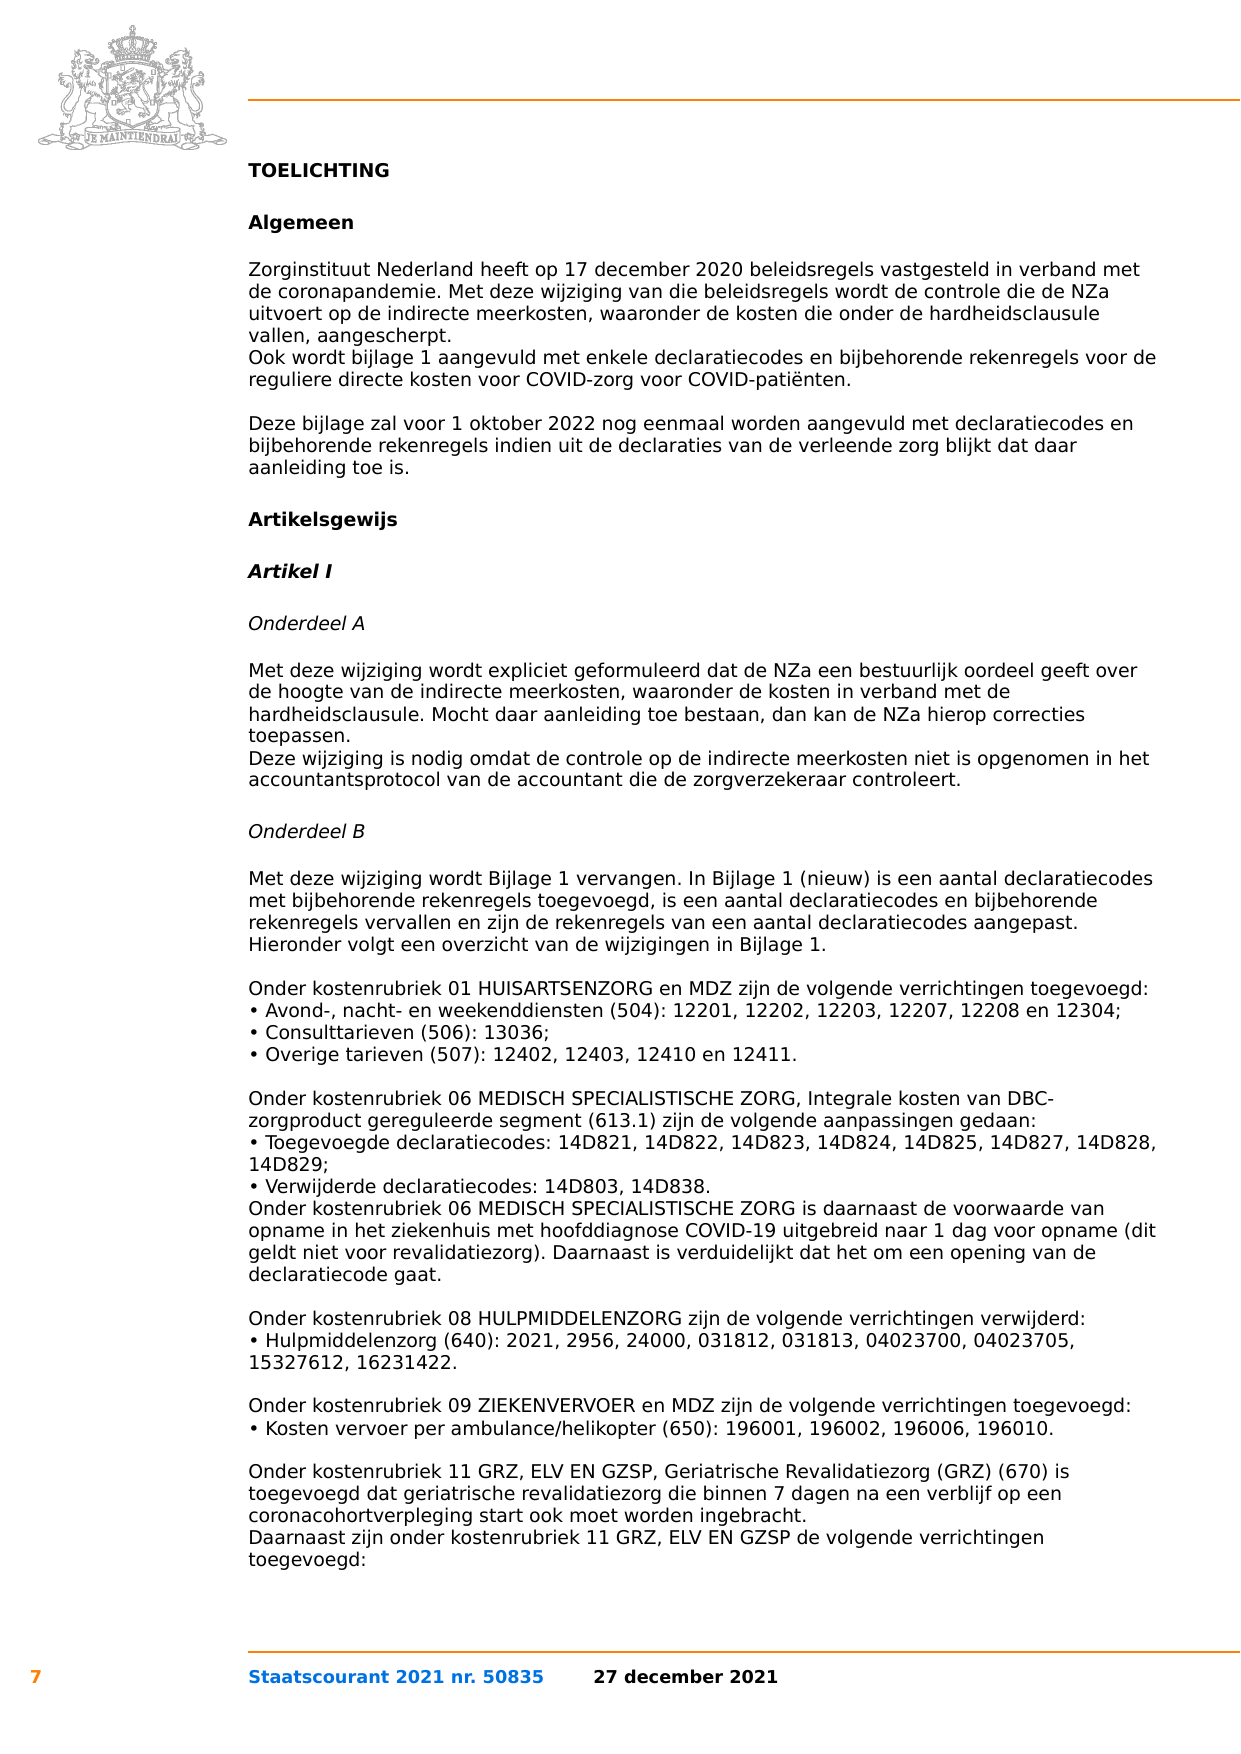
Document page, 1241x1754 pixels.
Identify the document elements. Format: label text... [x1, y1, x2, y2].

text Met deze wijziging wordt expliciet geformuleerd dat de NZa een bestuurlijk oordeel geeft over de hoogte van de indirecte meerkosten, waaronder de kosten in verband met de hardheidsclausule. Mocht daar aanleiding toe bestaan, dan kan de NZa hierop correcties toepassen. [248, 659, 1163, 747]
subtitle Onderdeel A [248, 612, 1163, 634]
text Onder kostenrubriek 06 MEDISCH SPECIALISTISCHE ZORG is daarnaast de voorwaarde van opname in het ziekenhuis met hoofddiagnose COVID-19 uitgebreid naar 1 dag voor opname (dit geldt niet voor revalidatiezorg). Daarnaast is verduidelijkt dat het om een opening van de declaratiecode gaat. [248, 1198, 1163, 1286]
subtitle Artikelsgewijs [248, 508, 1163, 531]
text • Consulttarieven (506): 13036; [248, 1022, 1163, 1044]
text • Verwijderde declaratiecodes: 14D803, 14D838. [248, 1176, 1163, 1198]
text Ook wordt bijlage 1 aangevuld met enkele declaratiecodes en bijbehorende rekenregels voor de reguliere directe kosten voor COVID-zorg voor COVID-patiënten. [248, 347, 1163, 391]
subtitle Algemeen [248, 212, 1163, 234]
text Onder kostenrubriek 11 GRZ, ELV EN GZSP, Geriatrische Revalidatiezorg (GRZ) (670) is toegevoegd dat geriatrische revalidatiezorg die binnen 7 dagen na een verblijf op een coronacohortverpleging start ook moet worden ingebracht. [248, 1461, 1163, 1527]
text • Toegevoegde declaratiecodes: 14D821, 14D822, 14D823, 14D824, 14D825, 14D827, 14D828, 14D829; [248, 1132, 1163, 1176]
text Daarnaast zijn onder kostenrubriek 11 GRZ, ELV EN GZSP de volgende verrichtingen toegevoegd: [248, 1527, 1163, 1571]
text Onder kostenrubriek 06 MEDISCH SPECIALISTISCHE ZORG, Integrale kosten van DBC-zorgproduct gereguleerde segment (613.1) zijn de volgende aanpassingen gedaan: [248, 1088, 1163, 1132]
text Onder kostenrubriek 08 HULPMIDDELENZORG zijn de volgende verrichtingen verwijderd: [248, 1308, 1163, 1329]
text Onder kostenrubriek 09 ZIEKENVERVOER en MDZ zijn de volgende verrichtingen toegevoegd: [248, 1395, 1163, 1417]
text Zorginstituut Nederland heeft op 17 december 2020 beleidsregels vastgesteld in verband met de coronapandemie. Met deze wijziging van die beleidsregels wordt de controle die de NZa uitvoert op de indirecte meerkosten, waaronder de kosten die onder de hardheidsclausule vallen, aangescherpt. [248, 259, 1163, 347]
text Deze wijziging is nodig omdat de controle op de indirecte meerkosten niet is opgenomen in het accountantsprotocol van de accountant die de zorgverzekeraar controleert. [248, 747, 1163, 791]
picture [38, 25, 227, 150]
text Onder kostenrubriek 01 HUISARTSENZORG en MDZ zijn de volgende verrichtingen toegevoegd: [248, 978, 1163, 1000]
subtitle TOELICHTING [248, 160, 1163, 182]
subtitle Onderdeel B [248, 821, 1163, 843]
text Deze bijlage zal voor 1 oktober 2022 nog eenmaal worden aangevuld met declaratiecodes en bijbehorende rekenregels indien uit de declaraties van de verleende zorg blijkt dat daar aanleiding toe is. [248, 413, 1163, 478]
text • Avond-, nacht- en weekenddiensten (504): 12201, 12202, 12203, 12207, 12208 en 12304; [248, 1000, 1163, 1022]
text • Hulpmiddelenzorg (640): 2021, 2956, 24000, 031812, 031813, 04023700, 04023705, 15327612, 16231422. [248, 1329, 1163, 1373]
text Met deze wijziging wordt Bijlage 1 vervangen. In Bijlage 1 (nieuw) is een aantal declaratiecodes met bijbehorende rekenregels toegevoegd, is een aantal declaratiecodes en bijbehorende rekenregels vervallen en zijn de rekenregels van een aantal declaratiecodes aangepast. Hieronder volgt een overzicht van de wijzigingen in Bijlage 1. [248, 868, 1163, 956]
text • Overige tarieven (507): 12402, 12403, 12410 en 12411. [248, 1044, 1163, 1066]
text • Kosten vervoer per ambulance/helikopter (650): 196001, 196002, 196006, 196010. [248, 1417, 1163, 1439]
subtitle Artikel I [248, 561, 1163, 582]
